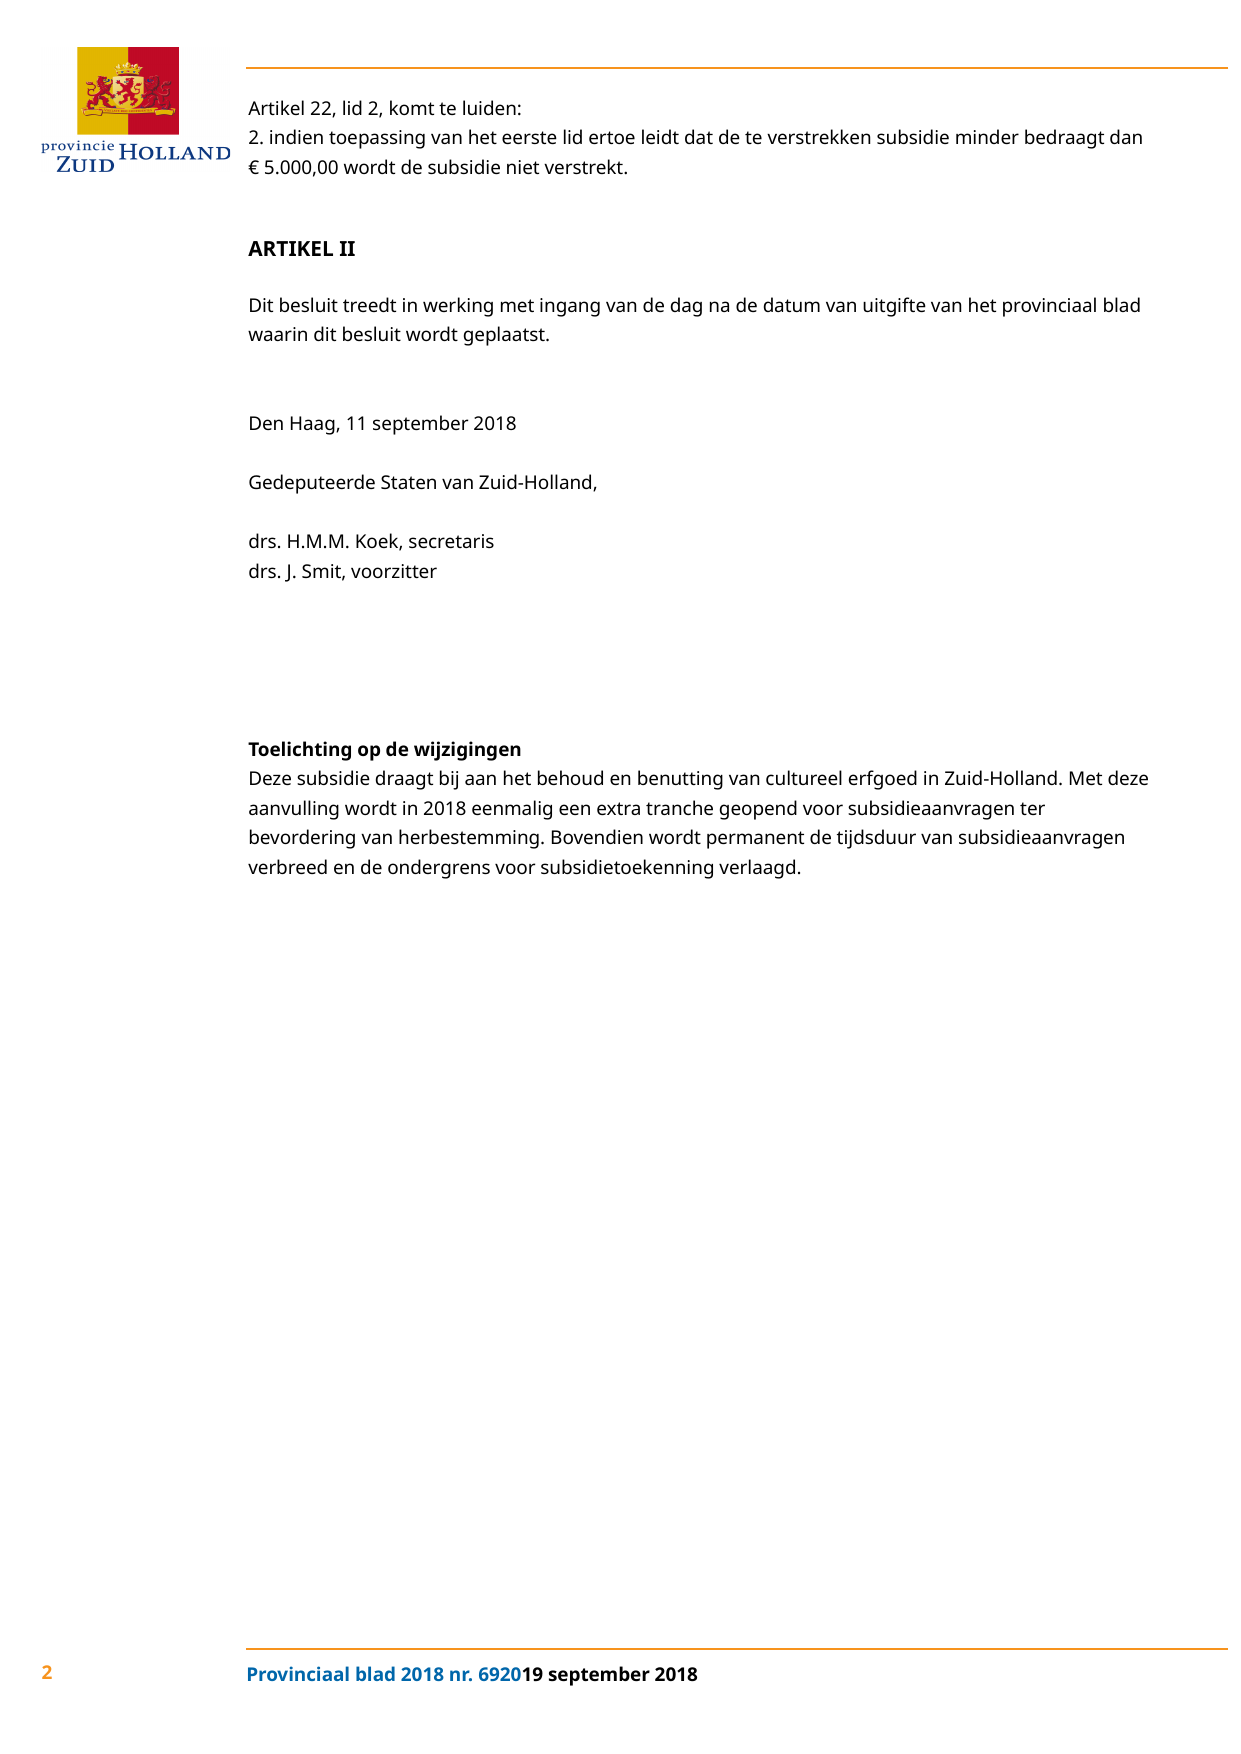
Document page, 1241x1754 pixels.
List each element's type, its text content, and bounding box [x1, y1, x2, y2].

text Gedeputeerde Staten van Zuid-Holland, [248, 469, 1152, 495]
picture [41, 47, 231, 172]
text Dit besluit treedt in werking met ingang van de dag na de datum van uitgifte van het provinciaal blad waarin dit besluit wordt geplaatst. [248, 292, 1152, 347]
text Den Haag, 11 september 2018 [248, 410, 1152, 436]
text Artikel 22, lid 2, komt te luiden: [248, 95, 1152, 121]
text drs. J. Smit, voorzitter [248, 558, 1152, 584]
text 2. indien toepassing van het eerste lid ertoe leidt dat de te verstrekken subsidie minder bedraagt dan [248, 124, 1152, 150]
text Deze subsidie draagt bij aan het behoud en benutting van cultureel erfgoed in Zuid-Holland. Met deze aanvulling wordt in 2018 eenmalig een extra tranche geopend voor subsidieaanvragen ter bevordering van herbestemming. Bovendien wordt permanent de tijdsduur van subsidieaanvragen verbreed en de ondergrens voor subsidietoekenning verlaagd. [248, 765, 1152, 880]
text drs. H.M.M. Koek, secretaris [248, 529, 1152, 554]
text ARTIKEL II [248, 234, 1152, 262]
text € 5.000,00 wordt de subsidie niet verstrekt. [248, 154, 1152, 180]
text Toelichting op de wijzigingen [248, 736, 1152, 761]
